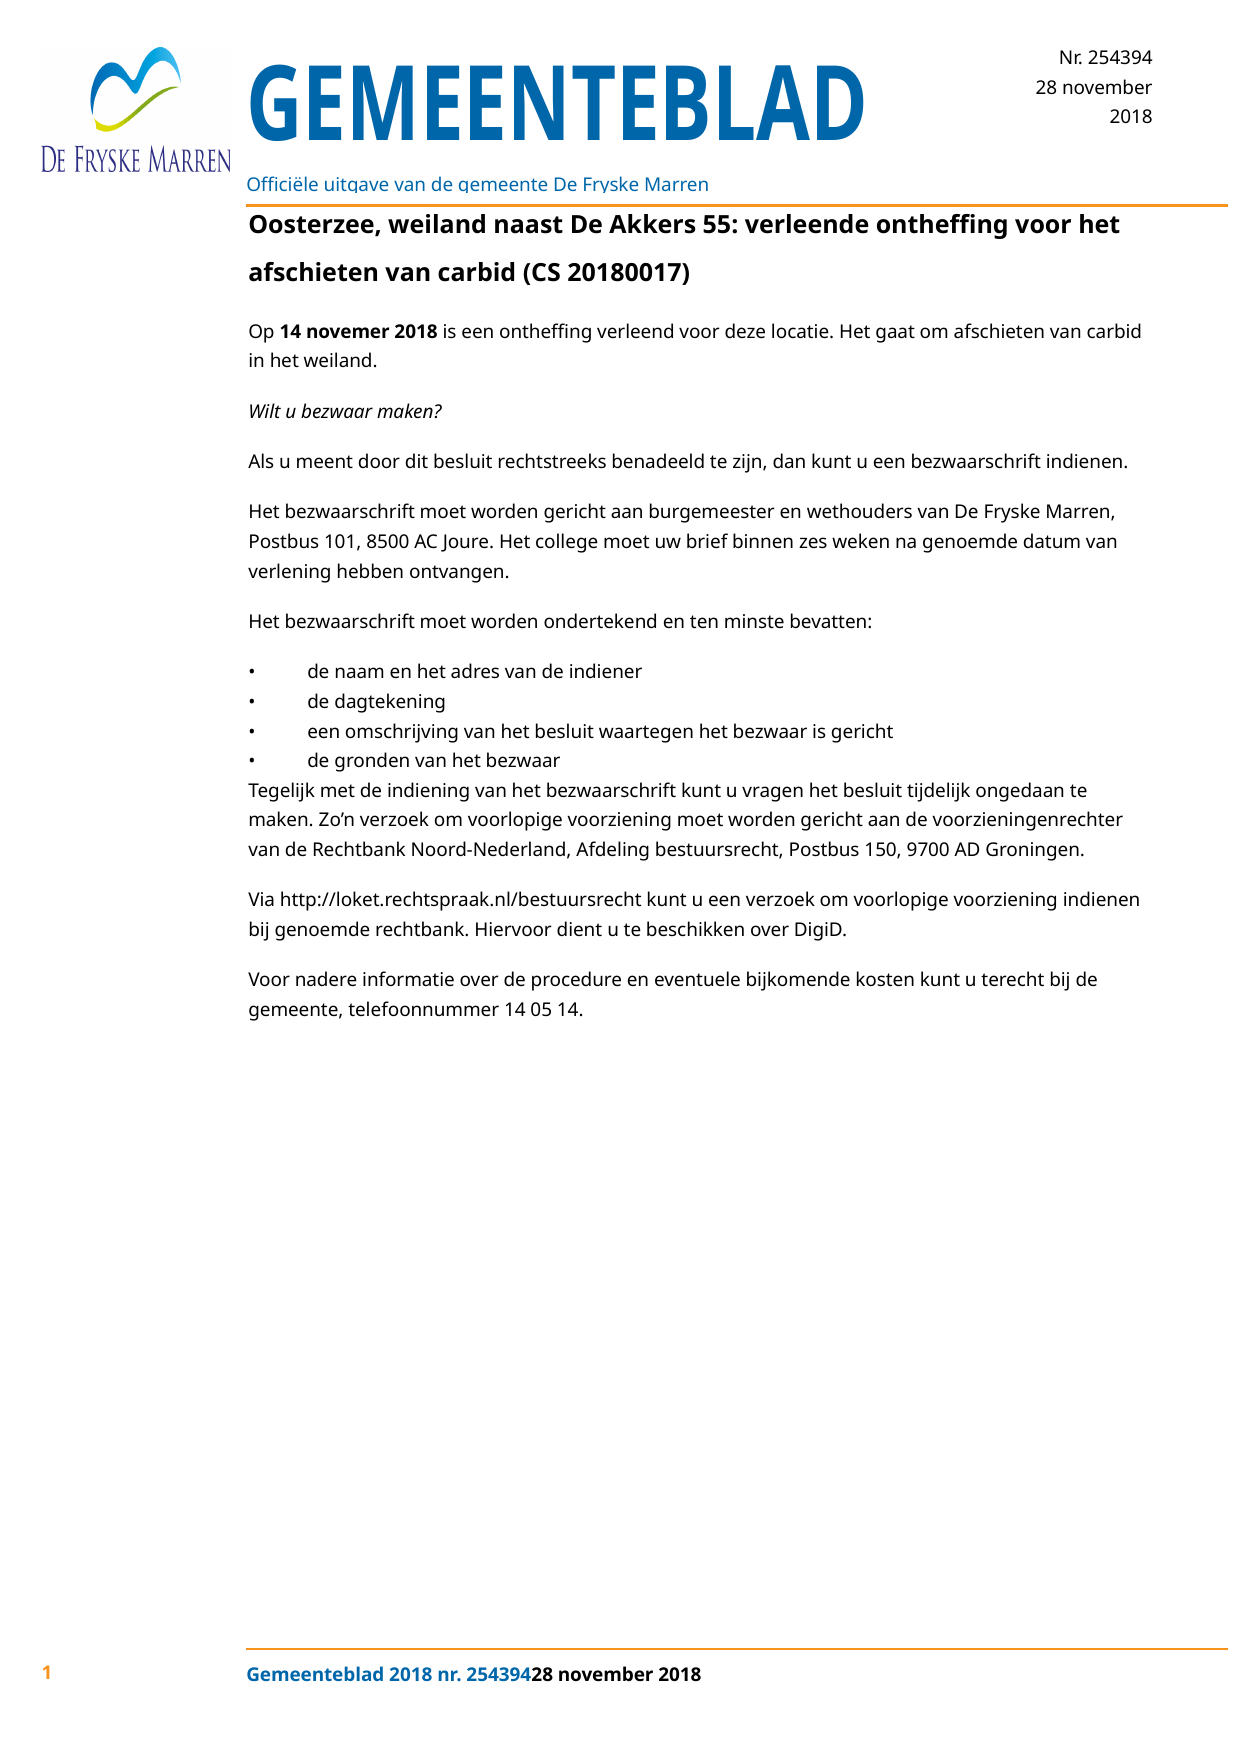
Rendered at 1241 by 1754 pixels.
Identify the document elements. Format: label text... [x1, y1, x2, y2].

list de dagtekening [248, 688, 1152, 714]
list een omschrijving van het besluit waartegen het bezwaar is gericht [248, 718, 1152, 744]
list de gronden van het bezwaar [248, 747, 1152, 773]
text Oosterzee, weiland naast De Akkers 55: verleende ontheffing voor het afschieten van carbid (CS 20180017) [248, 207, 1152, 288]
text Voor nadere informatie over de procedure en eventuele bijkomende kosten kunt u terecht bij de gemeente, telefoonnummer 14 05 14. [248, 967, 1152, 1022]
text Het bezwaarschrift moet worden gericht aan burgemeester en wethouders van De Fryske Marren, Postbus 101, 8500 AC Joure. Het college moet uw brief binnen zes weken na genoemde datum van verlening hebben ontvangen. [248, 499, 1152, 584]
text Het bezwaarschrift moet worden ondertekend en ten minste bevatten: [248, 608, 1152, 634]
list de naam en het adres van de indiener [248, 659, 1152, 684]
text Wilt u bezwaar maken? [248, 398, 1152, 424]
picture [41, 47, 231, 172]
text Via http://loket.rechtspraak.nl/bestuursrecht kunt u een verzoek om voorlopige voorziening indienen bij genoemde rechtbank. Hiervoor dient u te beschikken over DigiD. [248, 887, 1152, 942]
text Als u meent door dit besluit rechtstreeks benadeeld te zijn, dan kunt u een bezwaarschrift indienen. [248, 448, 1152, 474]
text Op 14 novemer 2018 is een ontheffing verleend voor deze locatie. Het gaat om afschieten van carbid in het weiland. [248, 318, 1152, 373]
text Tegelijk met de indiening van het bezwaarschrift kunt u vragen het besluit tijdelijk ongedaan te maken. Zo’n verzoek om voorlopige voorziening moet worden gericht aan de voorzieningenrechter van de Rechtbank Noord-Nederland, Afdeling bestuursrecht, Postbus 150, 9700 AD Groningen. [248, 777, 1152, 862]
